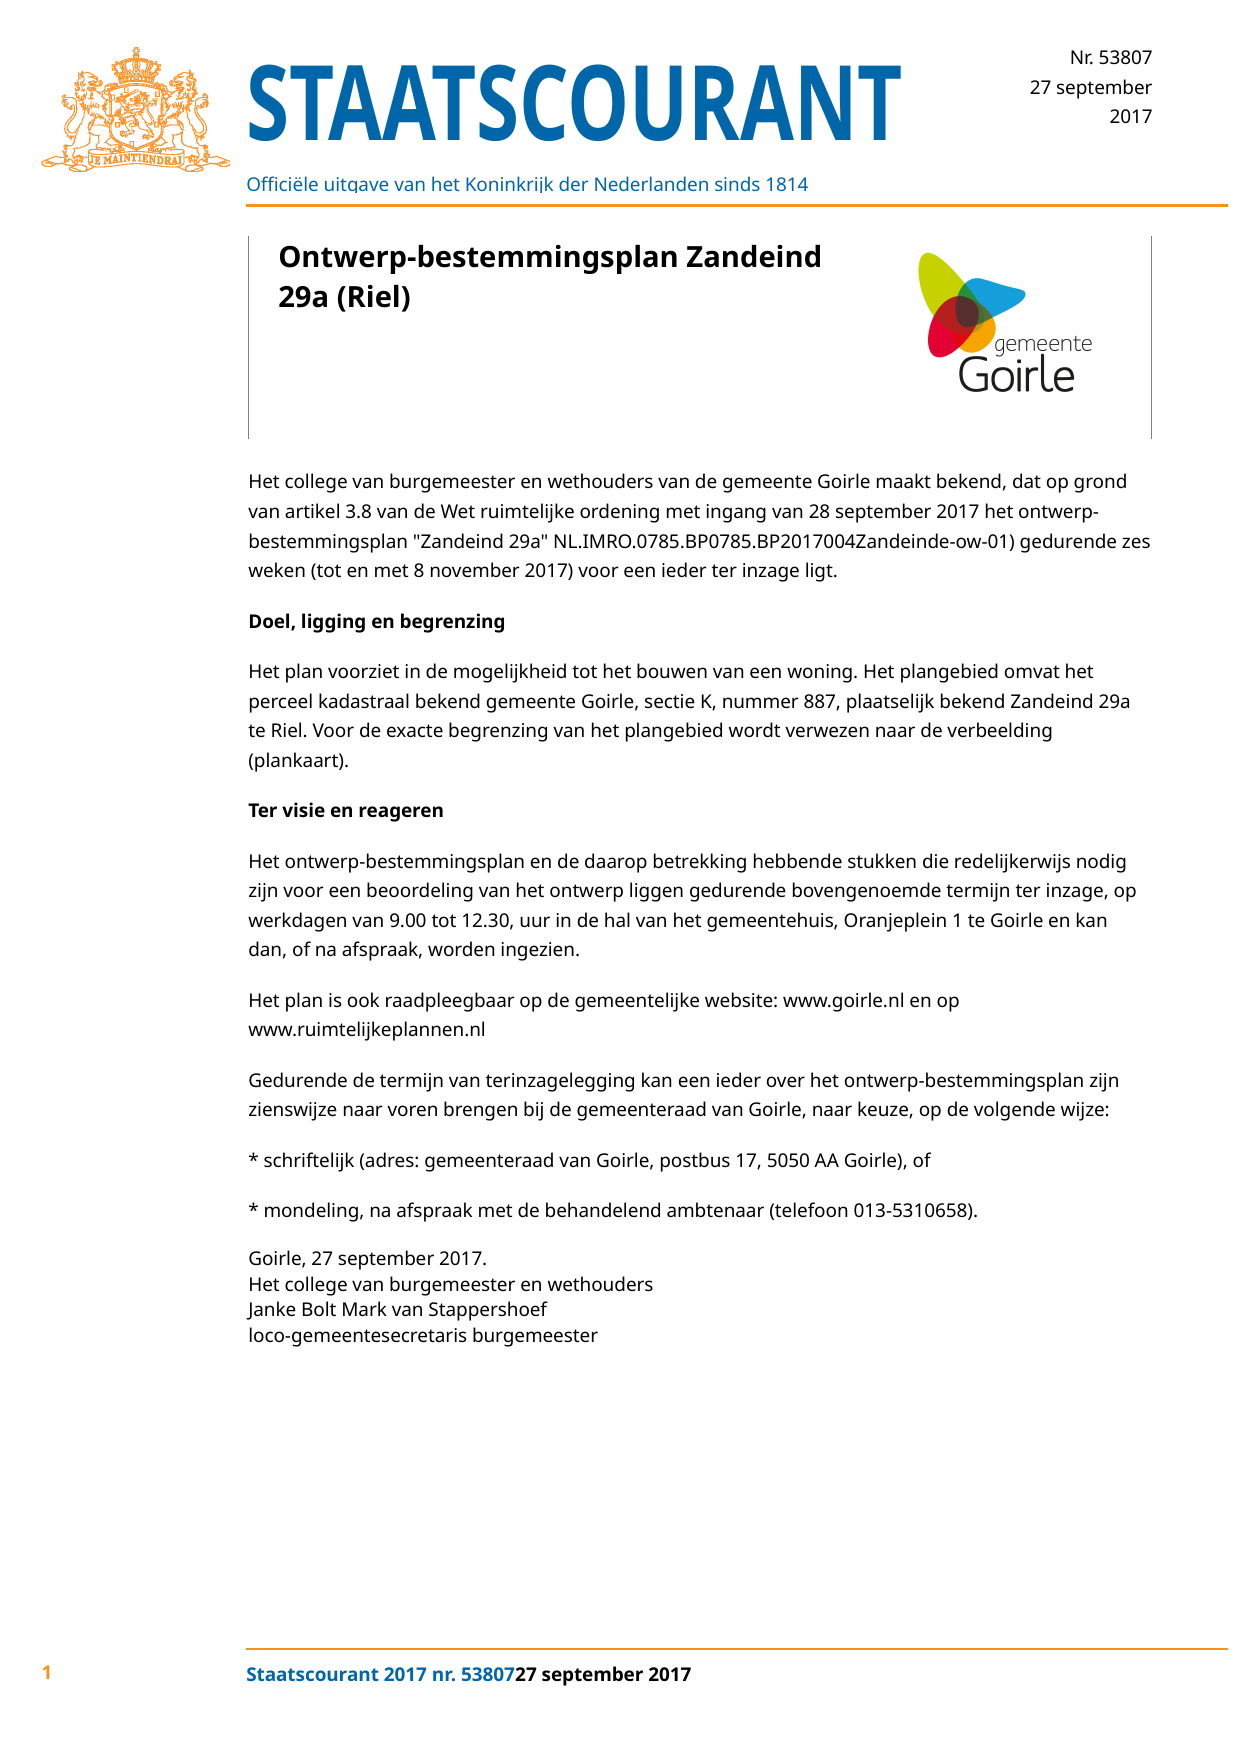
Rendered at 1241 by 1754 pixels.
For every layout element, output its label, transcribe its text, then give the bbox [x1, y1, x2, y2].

text Het college van burgemeester en wethouders van de gemeente Goirle maakt bekend, dat op grond van artikel 3.8 van de Wet ruimtelijke ordening met ingang van 28 september 2017 het ontwerp-bestemmingsplan "Zandeind 29a" NL.IMRO.0785.BP0785.BP2017004Zandeinde-ow-01) gedurende zes weken (tot en met 8 november 2017) voor een ieder ter inzage ligt. [248, 469, 1152, 583]
table_header [850, 414, 1151, 439]
text Het plan voorziet in de mogelijkheid tot het bouwen van een woning. Het plangebied omvat het perceel kadastraal bekend gemeente Goirle, sectie K, nummer 887, plaatselijk bekend Zandeind 29a te Riel. Voor de exacte begrenzing van het plangebied wordt verwezen naar de verbeelding (plankaart). [248, 658, 1152, 773]
table_header [1116, 236, 1151, 413]
text Janke Bolt Mark van Stappershoef [248, 1297, 1152, 1322]
text * mondeling, na afspraak met de behandelend ambtenaar (telefoon 013-5310658). [248, 1197, 1152, 1223]
table_header Ontwerp-bestemmingsplan Zandeind 29a (Riel) [249, 236, 850, 439]
picture [41, 47, 231, 172]
table_header [850, 236, 886, 413]
text Ter visie en reageren [248, 797, 1152, 823]
text Het college van burgemeester en wethouders [248, 1271, 1152, 1297]
text Het ontwerp-bestemmingsplan en de daarop betrekking hebbende stukken die redelijkerwijs nodig zijn voor een beoordeling van het ontwerp liggen gedurende bovengenoemde termijn ter inzage, op werkdagen van 9.00 tot 12.30, uur in de hal van het gemeentehuis, Oranjeplein 1 te Goirle en kan dan, of na afspraak, worden ingezien. [248, 848, 1152, 962]
text Doel, ligging en begrenzing [248, 608, 1152, 633]
text Gedurende de termijn van terinzagelegging kan een ieder over het ontwerp-bestemmingsplan zijn zienswijze naar voren brengen bij de gemeenteraad van Goirle, naar keuze, op de volgende wijze: [248, 1067, 1152, 1122]
text Het plan is ook raadpleegbaar op de gemeentelijke website: www.goirle.nl en op www.ruimtelijkeplannen.nl [248, 987, 1152, 1042]
text loco-gemeentesecretaris burgemeester [248, 1322, 1152, 1348]
picture [886, 236, 1116, 414]
text * schriftelijk (adres: gemeenteraad van Goirle, postbus 17, 5050 AA Goirle), of [248, 1147, 1152, 1173]
text Goirle, 27 september 2017. [248, 1245, 1152, 1271]
